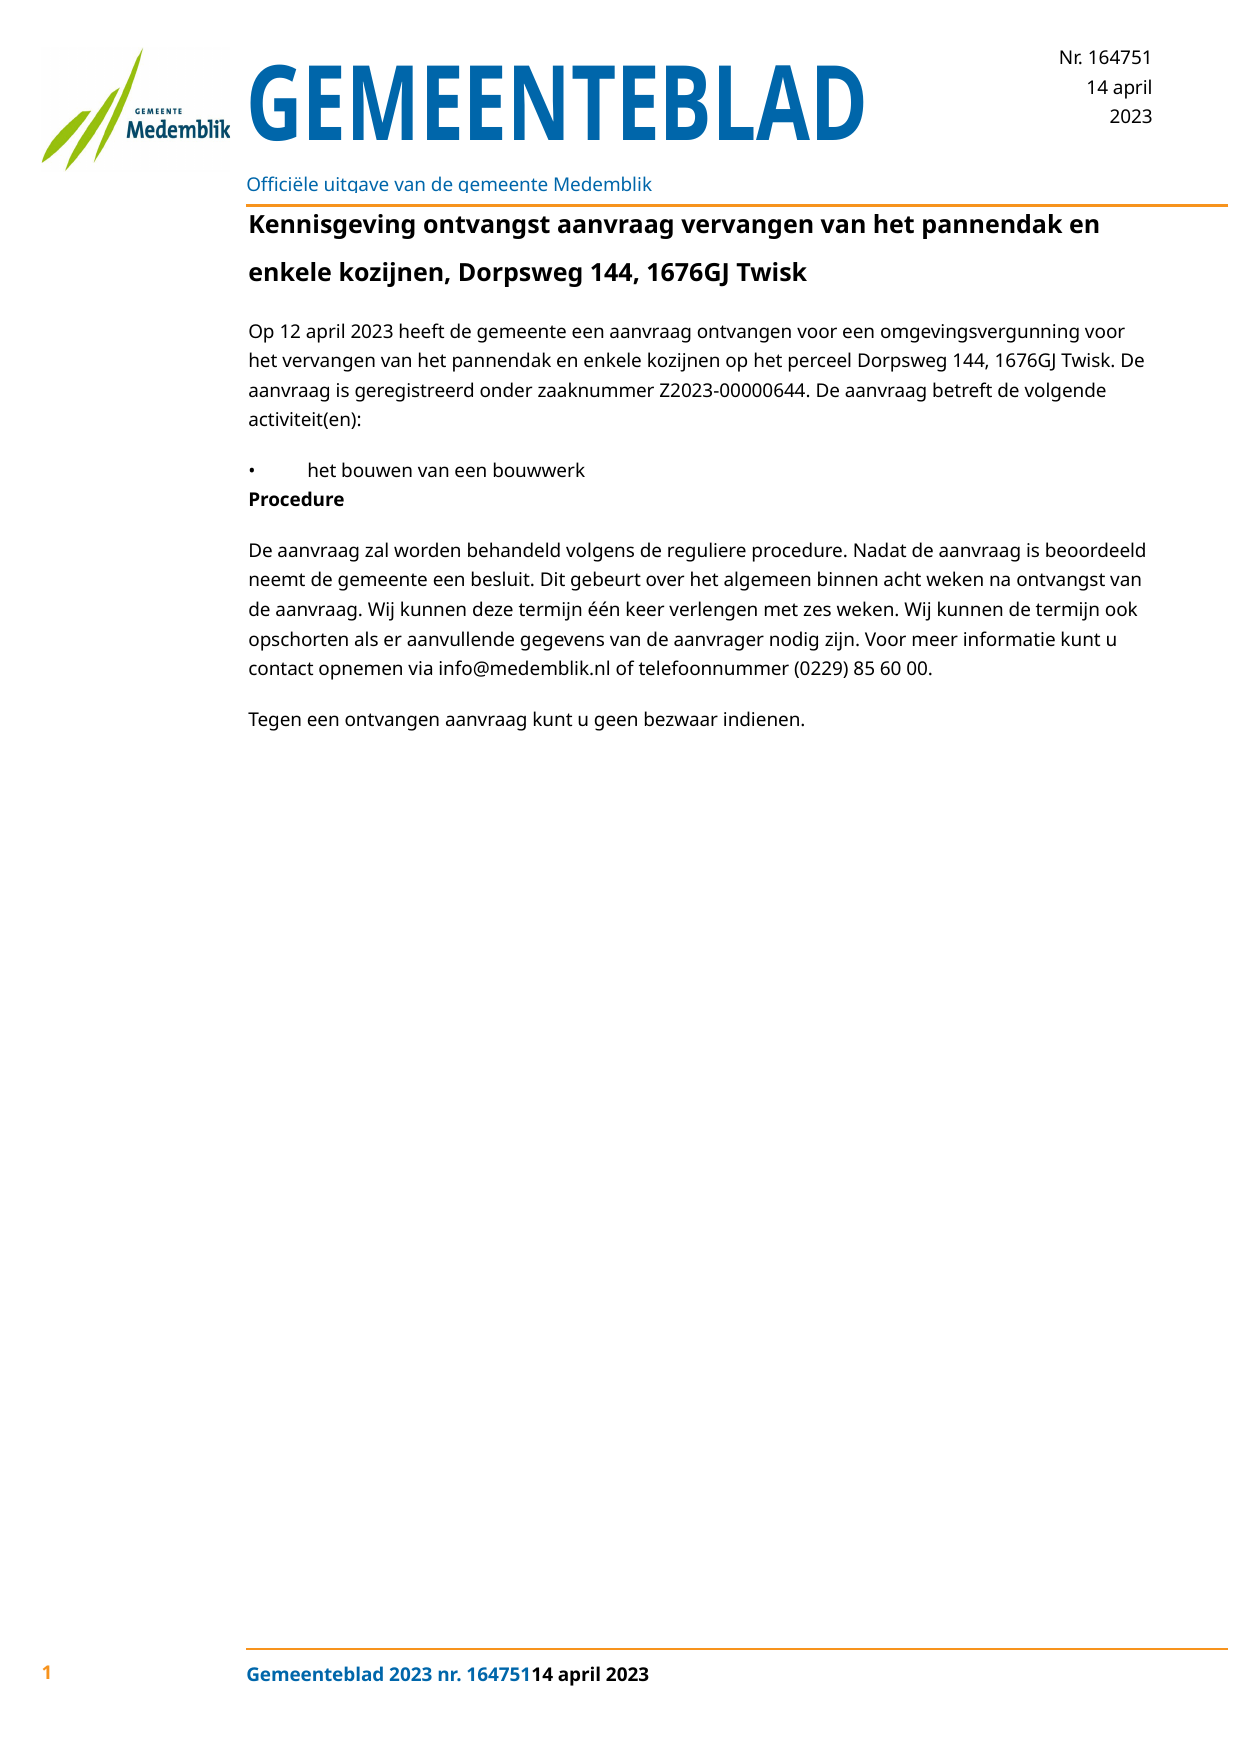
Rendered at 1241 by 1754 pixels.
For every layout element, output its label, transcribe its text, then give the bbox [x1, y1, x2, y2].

list het bouwen van een bouwwerk [248, 457, 1152, 483]
text Tegen een ontvangen aanvraag kunt u geen bezwaar indienen. [248, 706, 1152, 732]
text Kennisgeving ontvangst aanvraag vervangen van het pannendak en enkele kozijnen, Dorpsweg 144, 1676GJ Twisk [248, 207, 1152, 288]
text Procedure [248, 487, 1152, 512]
text Op 12 april 2023 heeft de gemeente een aanvraag ontvangen voor een omgevingsvergunning voor het vervangen van het pannendak en enkele kozijnen op het perceel Dorpsweg 144, 1676GJ Twisk. De aanvraag is geregistreerd onder zaaknummer Z2023-00000644. De aanvraag betreft de volgende activiteit(en): [248, 318, 1152, 432]
text De aanvraag zal worden behandeld volgens de reguliere procedure. Nadat de aanvraag is beoordeeld neemt de gemeente een besluit. Dit gebeurt over het algemeen binnen acht weken na ontvangst van de aanvraag. Wij kunnen deze termijn één keer verlengen met zes weken. Wij kunnen de termijn ook opschorten als er aanvullende gegevens van de aanvrager nodig zijn. Voor meer informatie kunt u contact opnemen via info@medemblik.nl of telefoonnummer (0229) 85 60 00. [248, 537, 1152, 681]
picture [41, 47, 231, 172]
